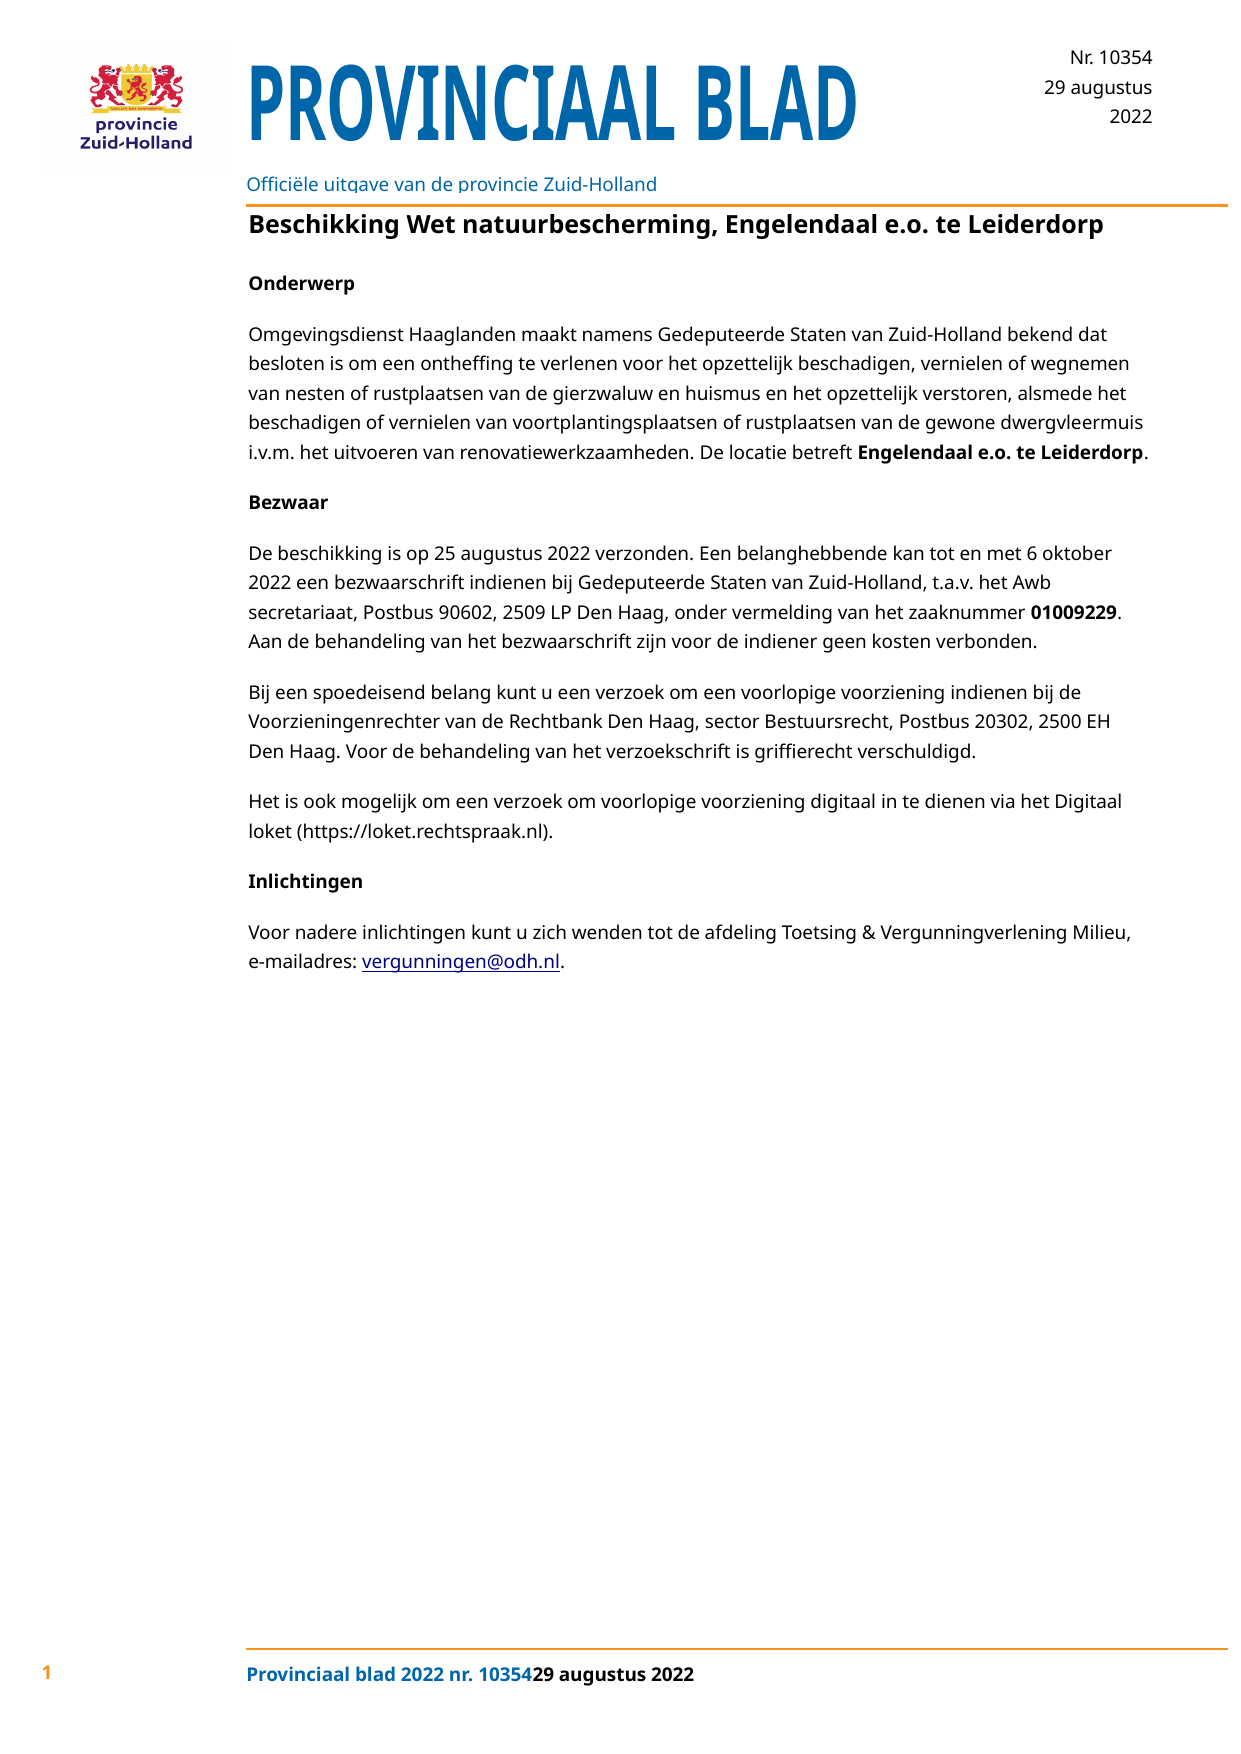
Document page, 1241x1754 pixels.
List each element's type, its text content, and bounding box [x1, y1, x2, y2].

picture [41, 47, 231, 172]
text Onderwerp [248, 270, 1152, 296]
text Bezwaar [248, 489, 1152, 515]
text Beschikking Wet natuurbescherming, Engelendaal e.o. te Leiderdorp [248, 207, 1152, 241]
text De beschikking is op 25 augustus 2022 verzonden. Een belanghebbende kan tot en met 6 oktober 2022 een bezwaarschrift indienen bij Gedeputeerde Staten van Zuid-Holland, t.a.v. het Awb secretariaat, Postbus 90602, 2509 LP Den Haag, onder vermelding van het zaaknummer 01009229. Aan de behandeling van het bezwaarschrift zijn voor de indiener geen kosten verbonden. [248, 540, 1152, 654]
text Voor nadere inlichtingen kunt u zich wenden tot de afdeling Toetsing & Vergunningverlening Milieu, e-mailadres: vergunningen@odh.nl. [248, 919, 1152, 974]
text Inlichtingen [248, 869, 1152, 894]
text Het is ook mogelijk om een verzoek om voorlopige voorziening digitaal in te dienen via het Digitaal loket (https://loket.rechtspraak.nl). [248, 789, 1152, 844]
text Bij een spoedeisend belang kunt u een verzoek om een voorlopige voorziening indienen bij de Voorzieningenrechter van de Rechtbank Den Haag, sector Bestuursrecht, Postbus 20302, 2500 EH Den Haag. Voor de behandeling van het verzoekschrift is griffierecht verschuldigd. [248, 679, 1152, 764]
text Omgevingsdienst Haaglanden maakt namens Gedeputeerde Staten van Zuid-Holland bekend dat besloten is om een ontheffing te verlenen voor het opzettelijk beschadigen, vernielen of wegnemen van nesten of rustplaatsen van de gierzwaluw en huismus en het opzettelijk verstoren, alsmede het beschadigen of vernielen van voortplantingsplaatsen of rustplaatsen van de gewone dwergvleermuis i.v.m. het uitvoeren van renovatiewerkzaamheden. De locatie betreft Engelendaal e.o. te Leiderdorp. [248, 321, 1152, 465]
